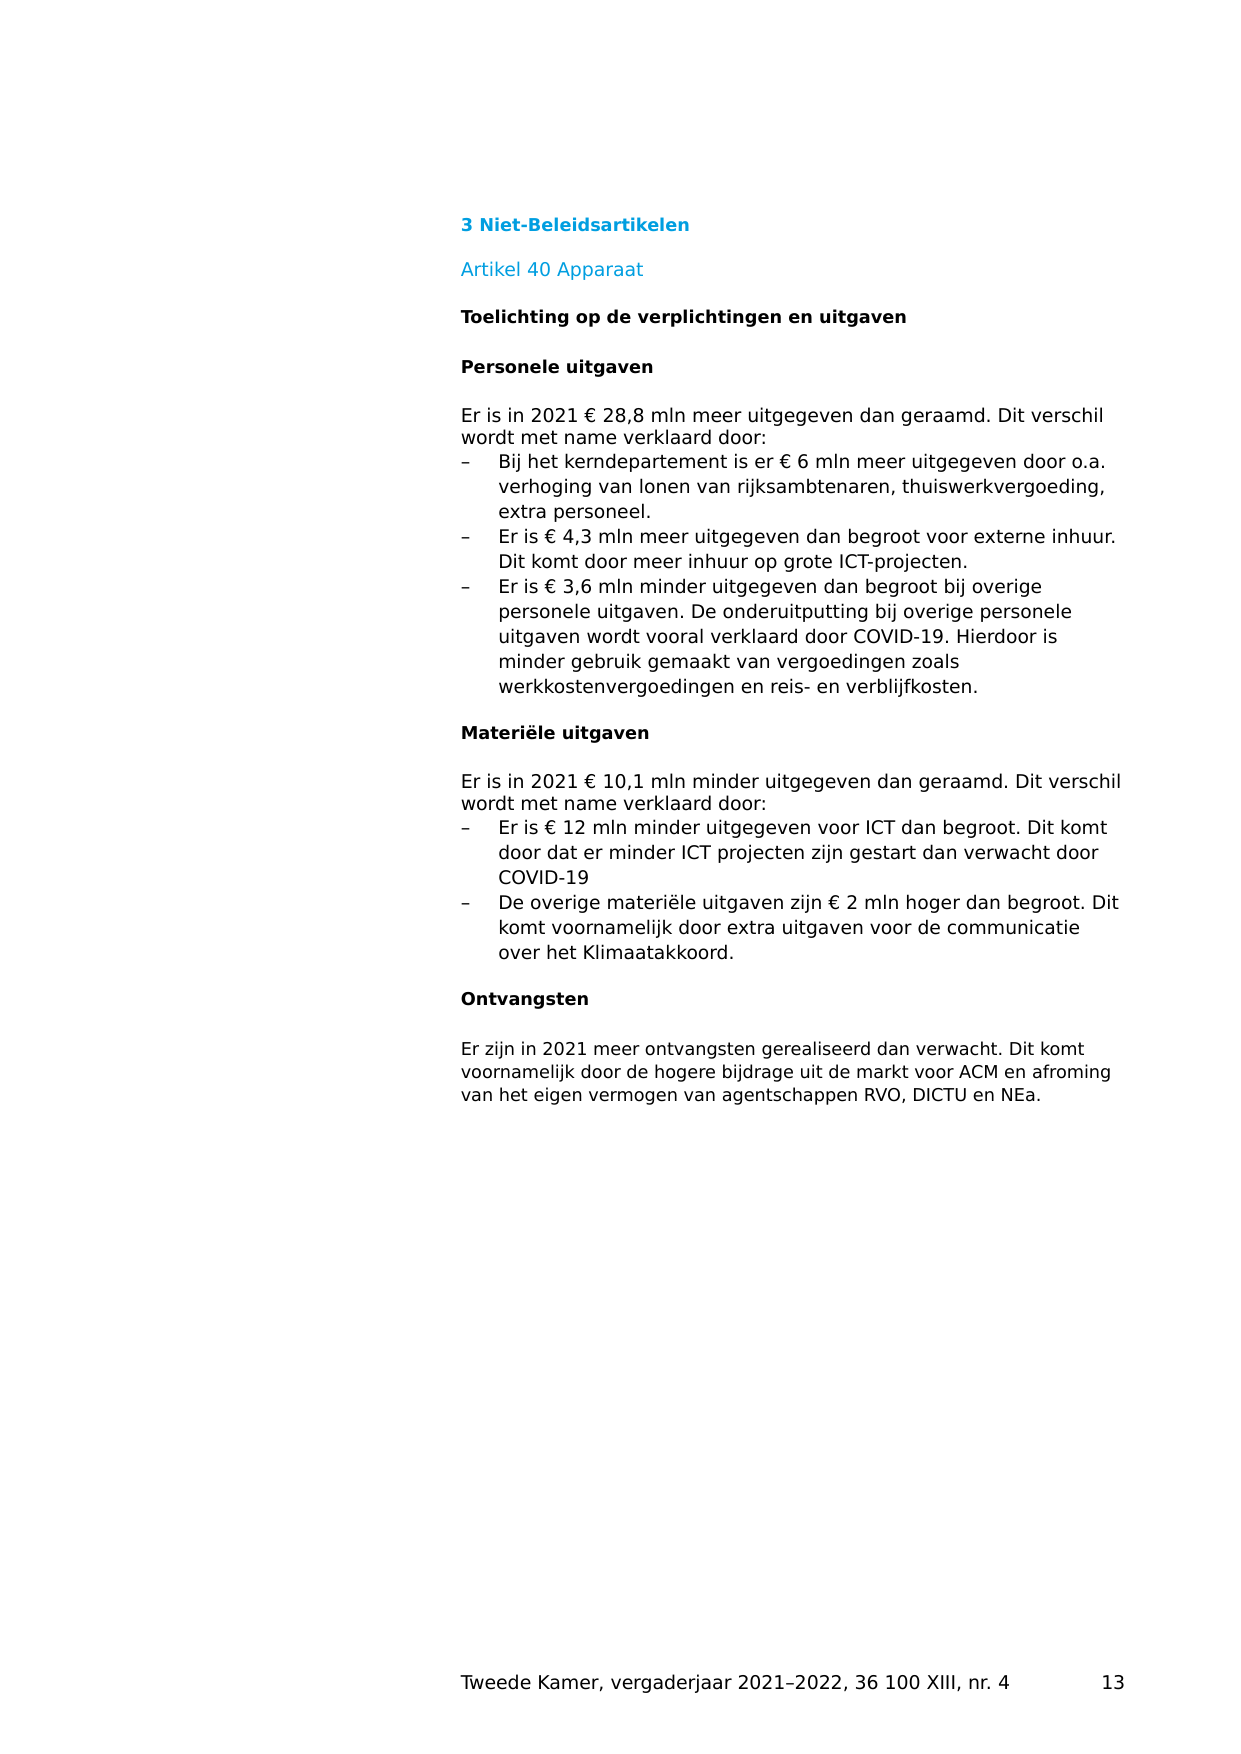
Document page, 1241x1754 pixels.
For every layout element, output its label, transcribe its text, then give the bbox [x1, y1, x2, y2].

text Er zijn in 2021 meer ontvangsten gerealiseerd dan verwacht. Dit komt voornamelijk door de hogere bijdrage uit de markt voor ACM en afroming van het eigen vermogen van agentschappen RVO, DICTU en NEa. [461, 1037, 1125, 1106]
text Er is in 2021 € 28,8 mln meer uitgegeven dan geraamd. Dit verschil wordt met name verklaard door: [461, 405, 1125, 449]
list Er is € 12 mln minder uitgegeven voor ICT dan begroot. Dit komt door dat er minder ICT projecten zijn gestart dan verwacht door COVID-19 [461, 815, 1125, 890]
text Er is in 2021 € 10,1 mln minder uitgegeven dan geraamd. Dit verschil wordt met name verklaard door: [461, 771, 1125, 815]
list Er is € 4,3 mln meer uitgegeven dan begroot voor externe inhuur. Dit komt door meer inhuur op grote ICT-projecten. [461, 524, 1125, 574]
text Materiële uitgaven [461, 721, 1125, 744]
list De overige materiële uitgaven zijn € 2 mln hoger dan begroot. Dit komt voornamelijk door extra uitgaven voor de communicatie over het Klimaatakkoord. [461, 890, 1125, 965]
title 3 Niet-Beleidsartikelen [461, 213, 1125, 236]
title Artikel 40 Apparaat [461, 259, 1125, 281]
text Ontvangsten [461, 987, 1125, 1010]
text Personele uitgaven [461, 355, 1125, 378]
list Bij het kerndepartement is er € 6 mln meer uitgegeven door o.a. verhoging van lonen van rijksambtenaren, thuiswerkvergoeding, extra personeel. [461, 449, 1125, 524]
text Toelichting op de verplichtingen en uitgaven [461, 305, 1125, 328]
list Er is € 3,6 mln minder uitgegeven dan begroot bij overige personele uitgaven. De onderuitputting bij overige personele uitgaven wordt vooral verklaard door COVID-19. Hierdoor is minder gebruik gemaakt van vergoedingen zoals werkkostenvergoedingen en reis- en verblijfkosten. [461, 574, 1125, 699]
